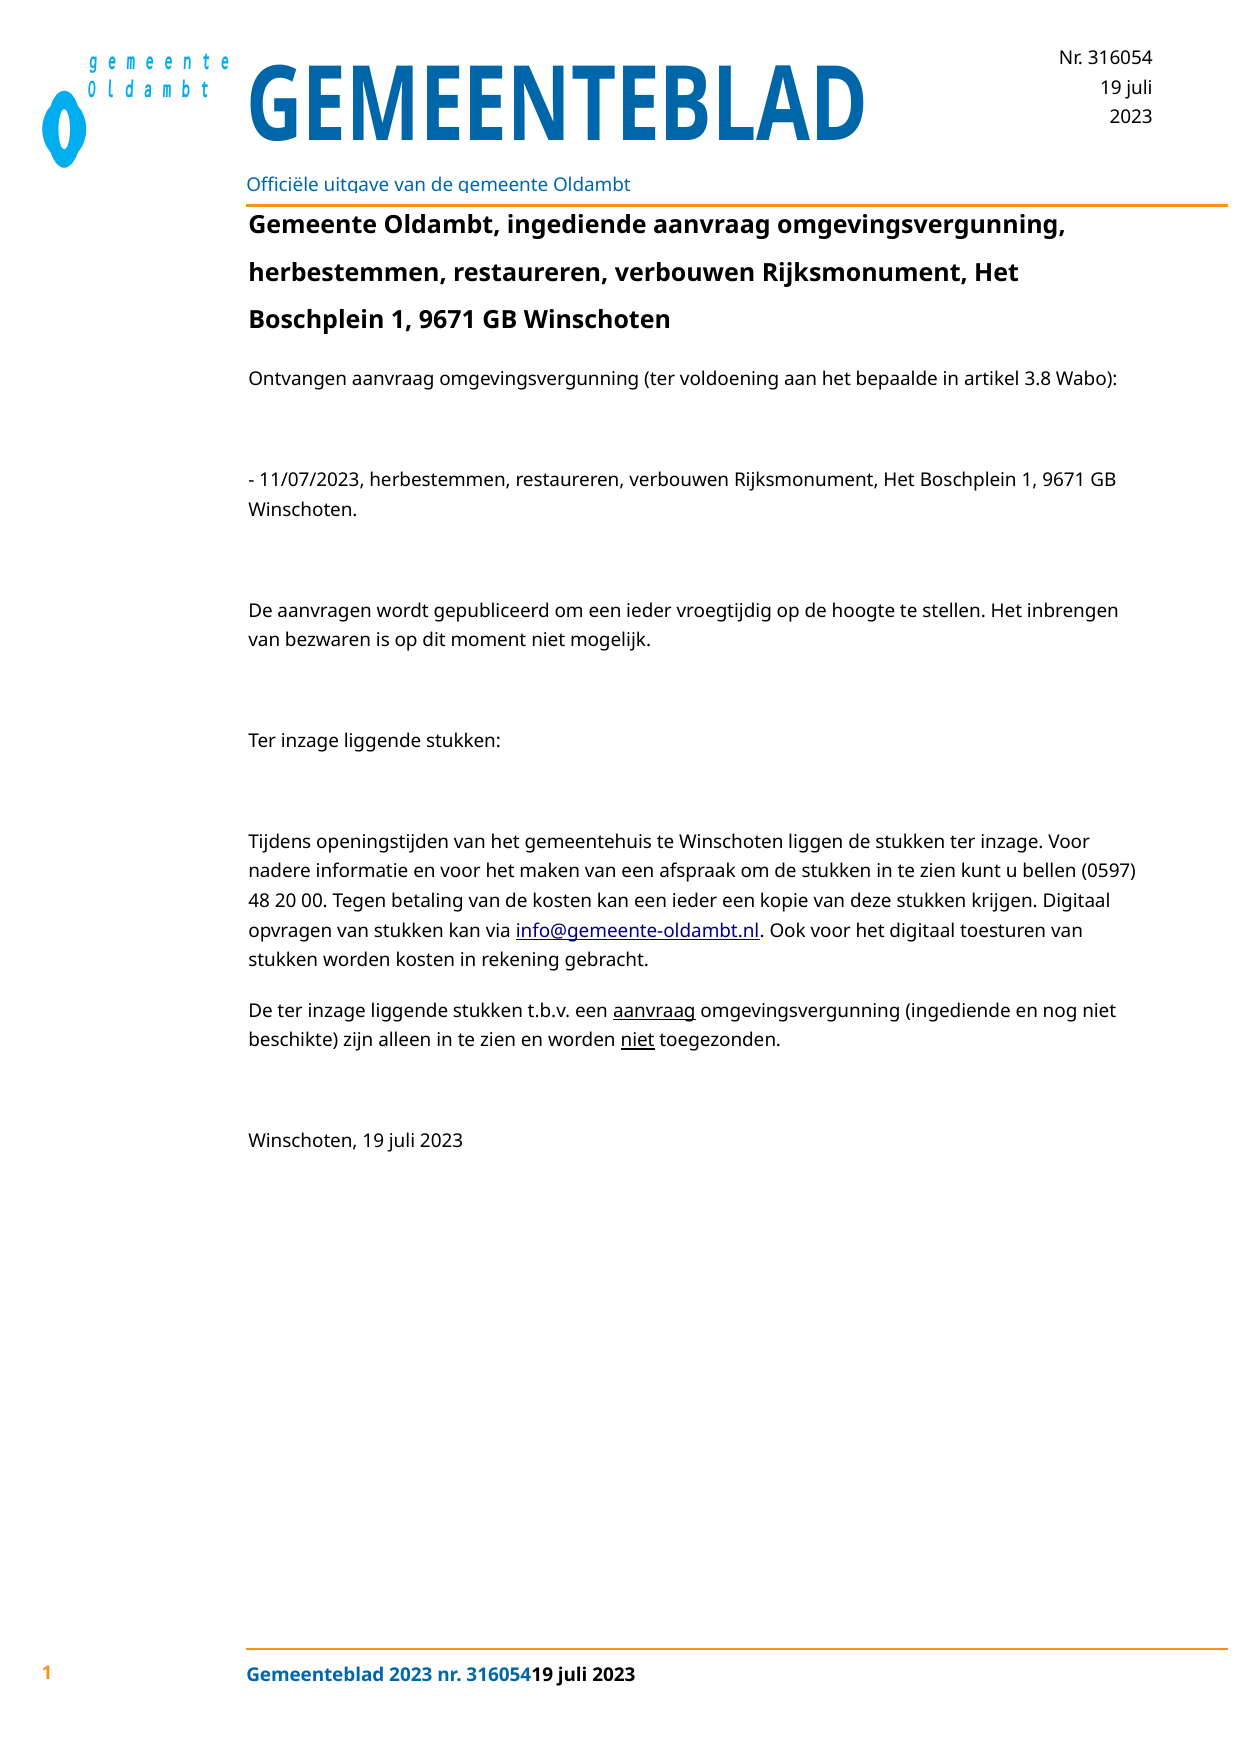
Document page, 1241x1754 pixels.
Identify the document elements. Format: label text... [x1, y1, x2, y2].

picture [41, 47, 231, 172]
text Gemeente Oldambt, ingediende aanvraag omgevingsvergunning, herbestemmen, restaureren, verbouwen Rijksmonument, Het Boschplein 1, 9671 GB Winschoten [248, 207, 1152, 336]
text - 11/07/2023, herbestemmen, restaureren, verbouwen Rijksmonument, Het Boschplein 1, 9671 GB Winschoten. [248, 466, 1152, 522]
text Ontvangen aanvraag omgevingsvergunning (ter voldoening aan het bepaalde in artikel 3.8 Wabo): [248, 366, 1152, 391]
text Ter inzage liggende stukken: [248, 727, 1152, 753]
text De ter inzage liggende stukken t.b.v. een aanvraag omgevingsvergunning (ingediende en nog niet beschikte) zijn alleen in te zien en worden niet toegezonden. [248, 997, 1152, 1052]
text Winschoten, 19 juli 2023 [248, 1127, 1152, 1153]
text Tijdens openingstijden van het gemeentehuis te Winschoten liggen de stukken ter inzage. Voor nadere informatie en voor het maken van een afspraak om de stukken in te zien kunt u bellen (0597) 48 20 00. Tegen betaling van de kosten kan een ieder een kopie van deze stukken krijgen. Digitaal opvragen van stukken kan via info@gemeente-oldambt.nl. Ook voor het digitaal toesturen van stukken worden kosten in rekening gebracht. [248, 828, 1152, 972]
text De aanvragen wordt gepubliceerd om een ieder vroegtijdig op de hoogte te stellen. Het inbrengen van bezwaren is op dit moment niet mogelijk. [248, 597, 1152, 652]
